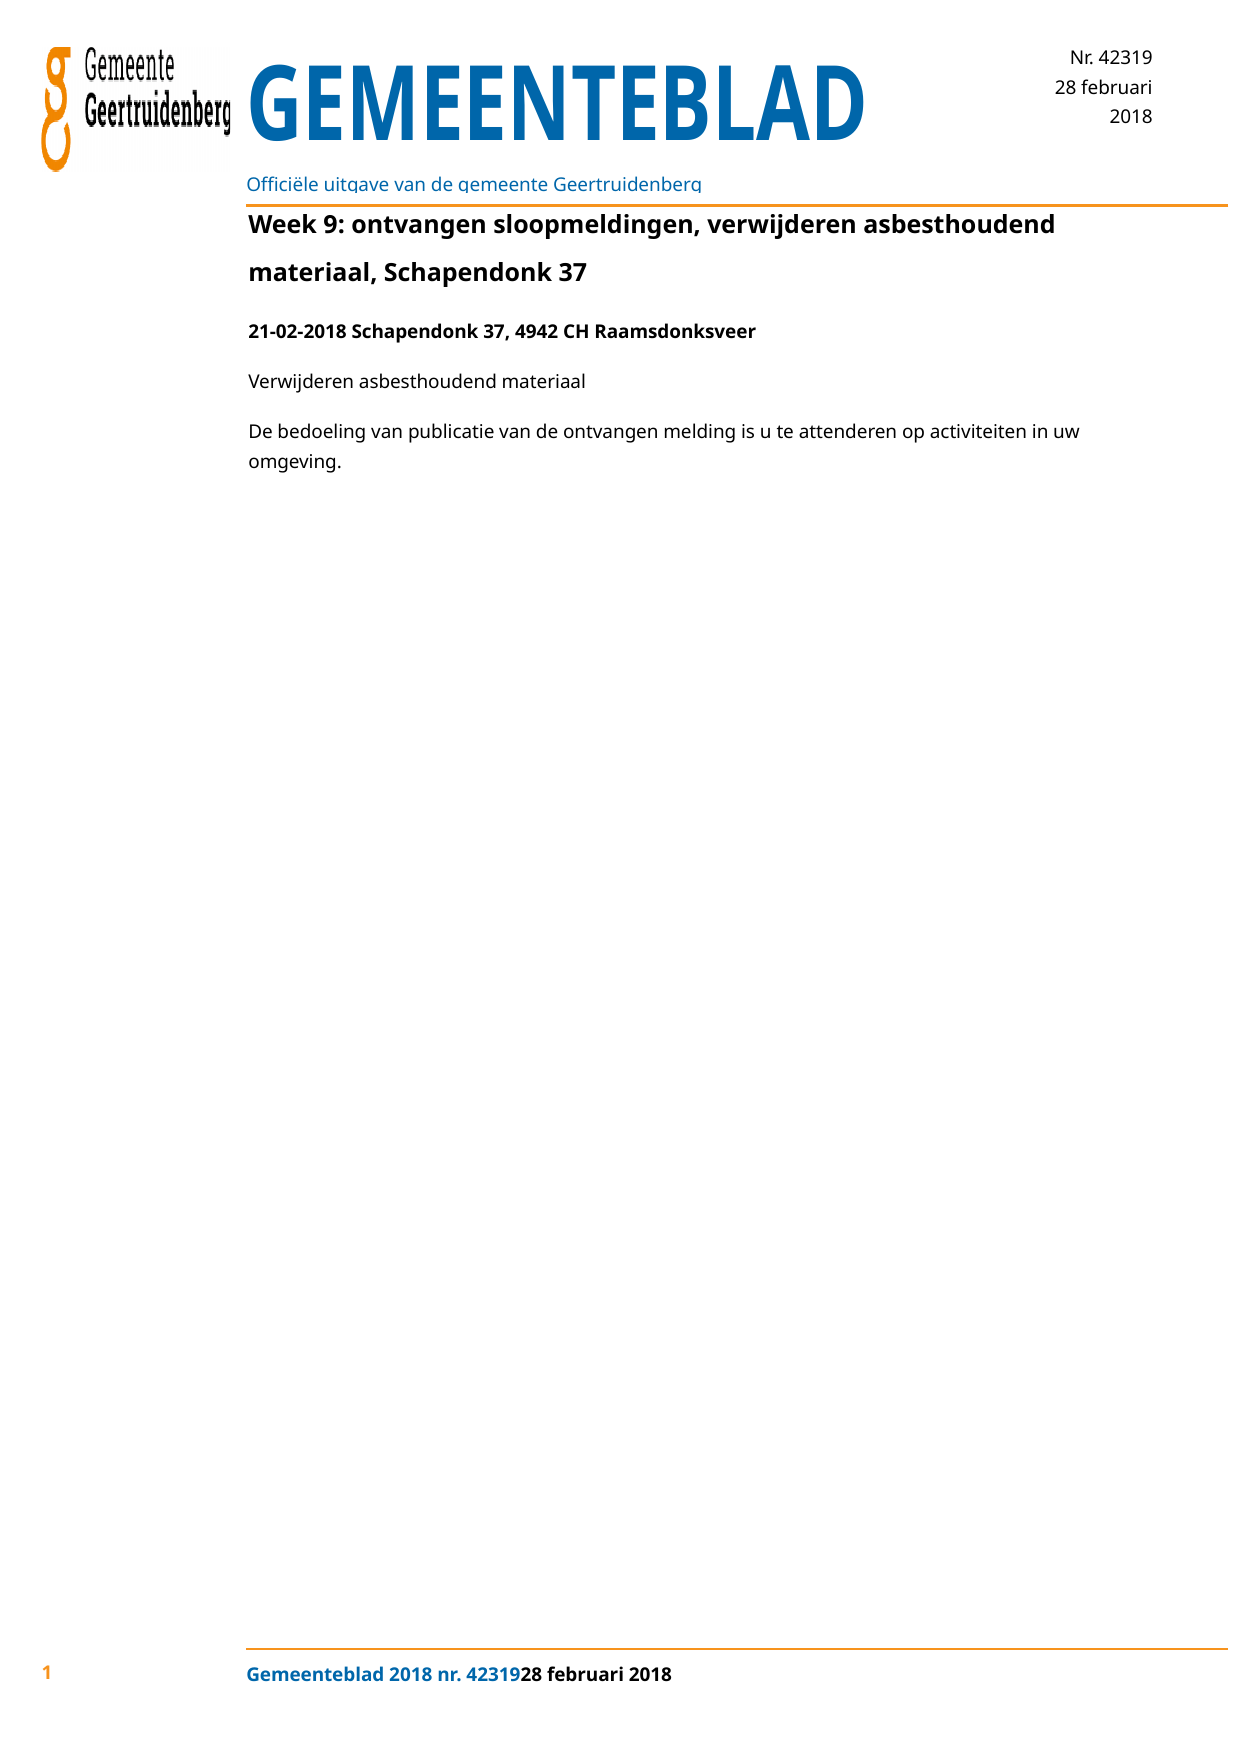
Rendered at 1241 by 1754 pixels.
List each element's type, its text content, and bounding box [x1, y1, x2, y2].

text Verwijderen asbesthoudend materiaal [248, 368, 1152, 394]
picture [41, 47, 231, 172]
text Week 9: ontvangen sloopmeldingen, verwijderen asbesthoudend materiaal, Schapendonk 37 [248, 207, 1152, 288]
text 21-02-2018 Schapendonk 37, 4942 CH Raamsdonksveer [248, 318, 1152, 344]
text De bedoeling van publicatie van de ontvangen melding is u te attenderen op activiteiten in uw omgeving. [248, 419, 1152, 474]
